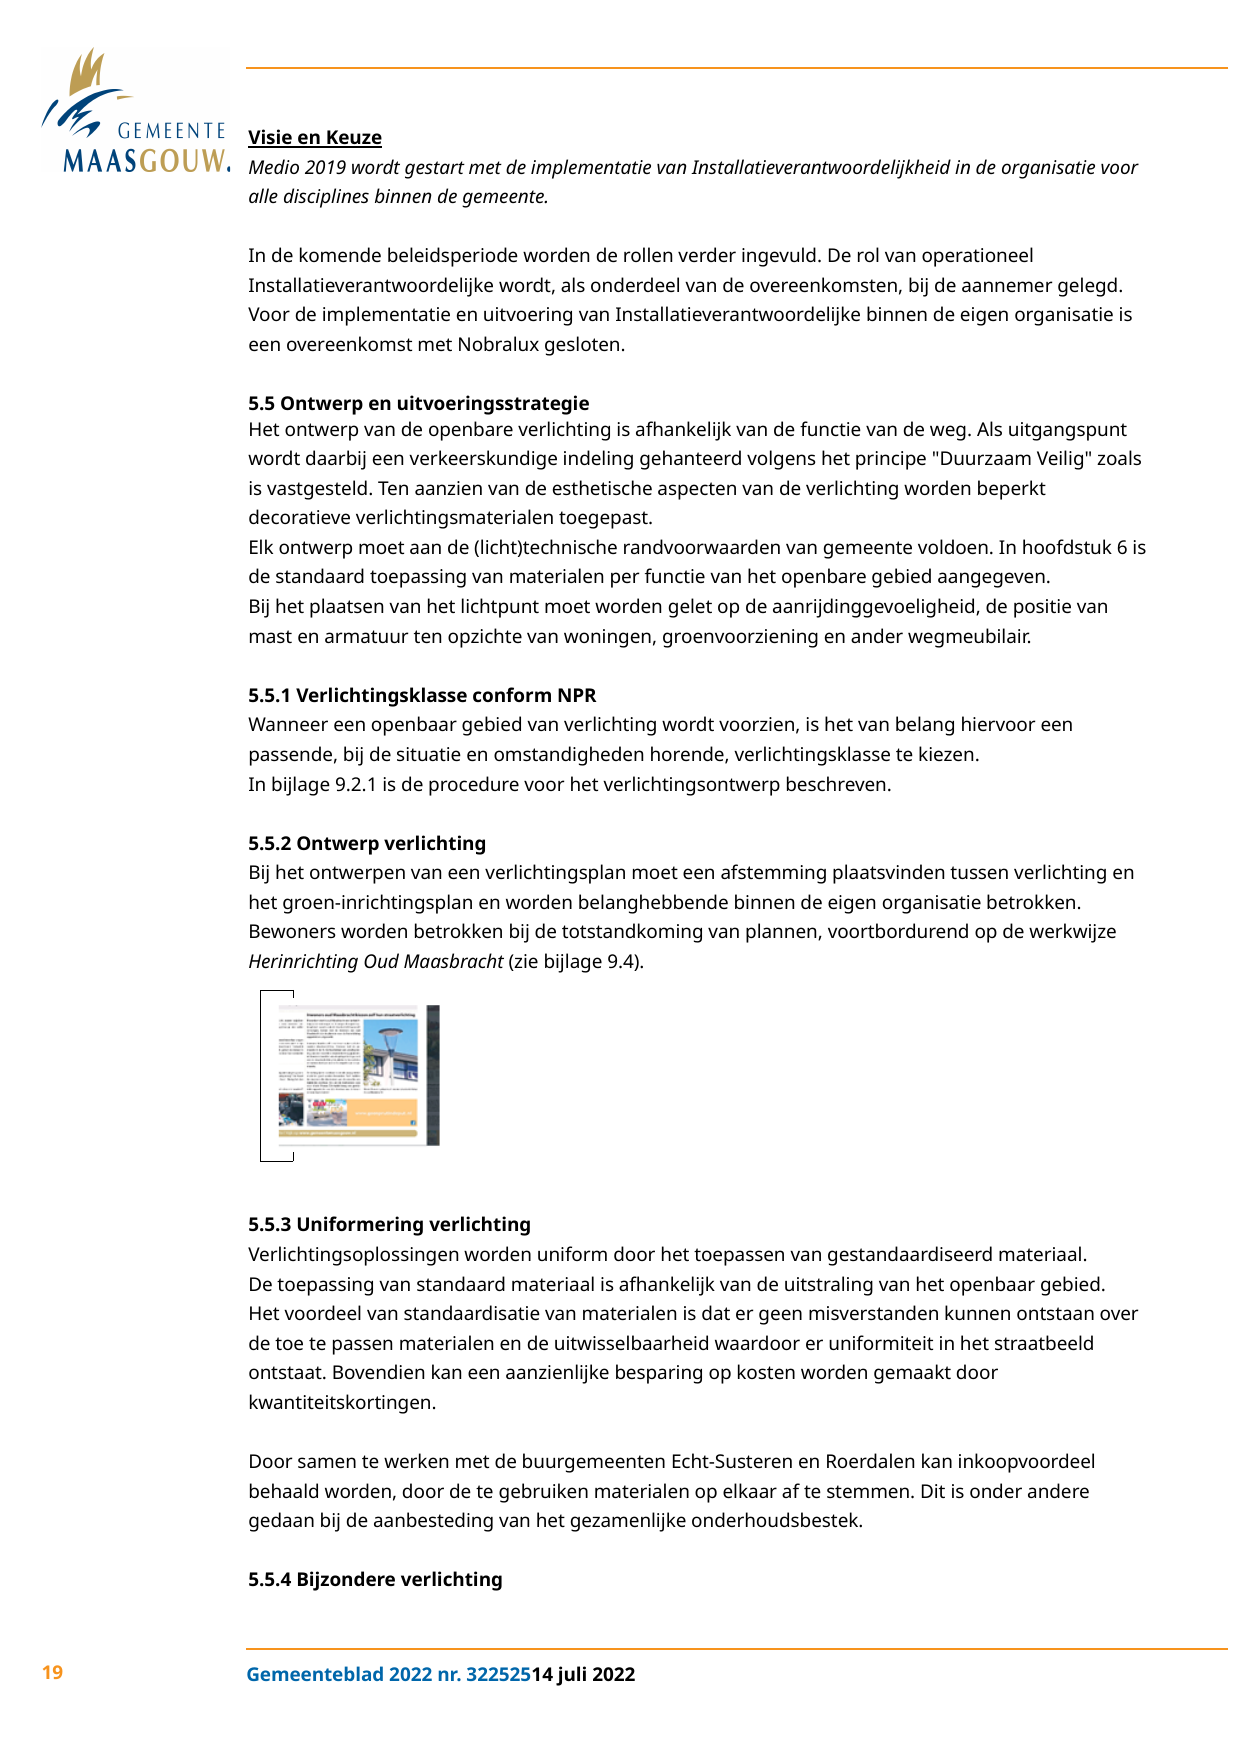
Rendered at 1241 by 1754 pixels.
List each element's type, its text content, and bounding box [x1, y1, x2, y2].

picture [41, 47, 231, 172]
text 5.5.4 Bijzondere verlichting [248, 1567, 1152, 1592]
text Het ontwerp van de openbare verlichting is afhankelijk van de functie van de weg. Als uitgangspunt wordt daarbij een verkeerskundige indeling gehanteerd volgens het principe "Duurzaam Veilig" zoals is vastgesteld. Ten aanzien van de esthetische aspecten van de verlichting worden beperkt decoratieve verlichtingsmaterialen toegepast. [248, 416, 1152, 530]
text Bewoners worden betrokken bij de totstandkoming van plannen, voortbordurend op de werkwijze Herinrichting Oud Maasbracht (zie bijlage 9.4). [248, 919, 1152, 974]
text Het voordeel van standaardisatie van materialen is dat er geen misverstanden kunnen ontstaan over de toe te passen materialen en de uitwisselbaarheid waardoor er uniformiteit in het straatbeeld ontstaat. Bovendien kan een aanzienlijke besparing op kosten worden gemaakt door kwantiteitskortingen. [248, 1300, 1152, 1415]
text Wanneer een openbaar gebied van verlichting wordt voorzien, is het van belang hiervoor een passende, bij de situatie en omstandigheden horende, verlichtingsklasse te kiezen. [248, 712, 1152, 767]
text 5.5 Ontwerp en uitvoeringsstrategie [248, 390, 1152, 416]
table_header Visie en Keuze Medio 2019 wordt gestart met de implementatie van Installatieverantwoordelijkheid in de organisatie voor alle disciplines binnen de gemeente. [248, 125, 1152, 209]
text In de komende beleidsperiode worden de rollen verder ingevuld. De rol van operationeel Installatieverantwoordelijke wordt, als onderdeel van de overeenkomsten, bij de aannemer gelegd. Voor de implementatie en uitvoering van Installatieverantwoordelijke binnen de eigen organisatie is een overeenkomst met Nobralux gesloten. [248, 242, 1152, 357]
text Verlichtingsoplossingen worden uniform door het toepassen van gestandaardiseerd materiaal. [248, 1241, 1152, 1267]
text 5.5.3 Uniformering verlichting [248, 1212, 1152, 1237]
text Elk ontwerp moet aan de (licht)technische randvoorwaarden van gemeente voldoen. In hoofdstuk 6 is de standaard toepassing van materialen per functie van het openbare gebied aangegeven. [248, 534, 1152, 589]
text 5.5.1 Verlichtingsklasse conform NPR [248, 682, 1152, 708]
text De toepassing van standaard materiaal is afhankelijk van de uitstraling van het openbaar gebied. [248, 1271, 1152, 1296]
text 5.5.2 Ontwerp verlichting [248, 830, 1152, 856]
text Door samen te werken met de buurgemeenten Echt-Susteren en Roerdalen kan inkoopvoordeel behaald worden, door de te gebruiken materialen op elkaar af te stemmen. Dit is onder andere gedaan bij de aanbesteding van het gezamenlijke onderhoudsbestek. [248, 1448, 1152, 1533]
picture [268, 998, 447, 1152]
text Bij het ontwerpen van een verlichtingsplan moet een afstemming plaatsvinden tussen verlichting en het groen-inrichtingsplan en worden belanghebbende binnen de eigen organisatie betrokken. [248, 859, 1152, 915]
text In bijlage 9.2.1 is de procedure voor het verlichtingsontwerp beschreven. [248, 771, 1152, 797]
text Bij het plaatsen van het lichtpunt moet worden gelet op de aanrijdinggevoeligheid, de positie van mast en armatuur ten opzichte van woningen, groenvoorziening en ander wegmeubilair. [248, 593, 1152, 649]
